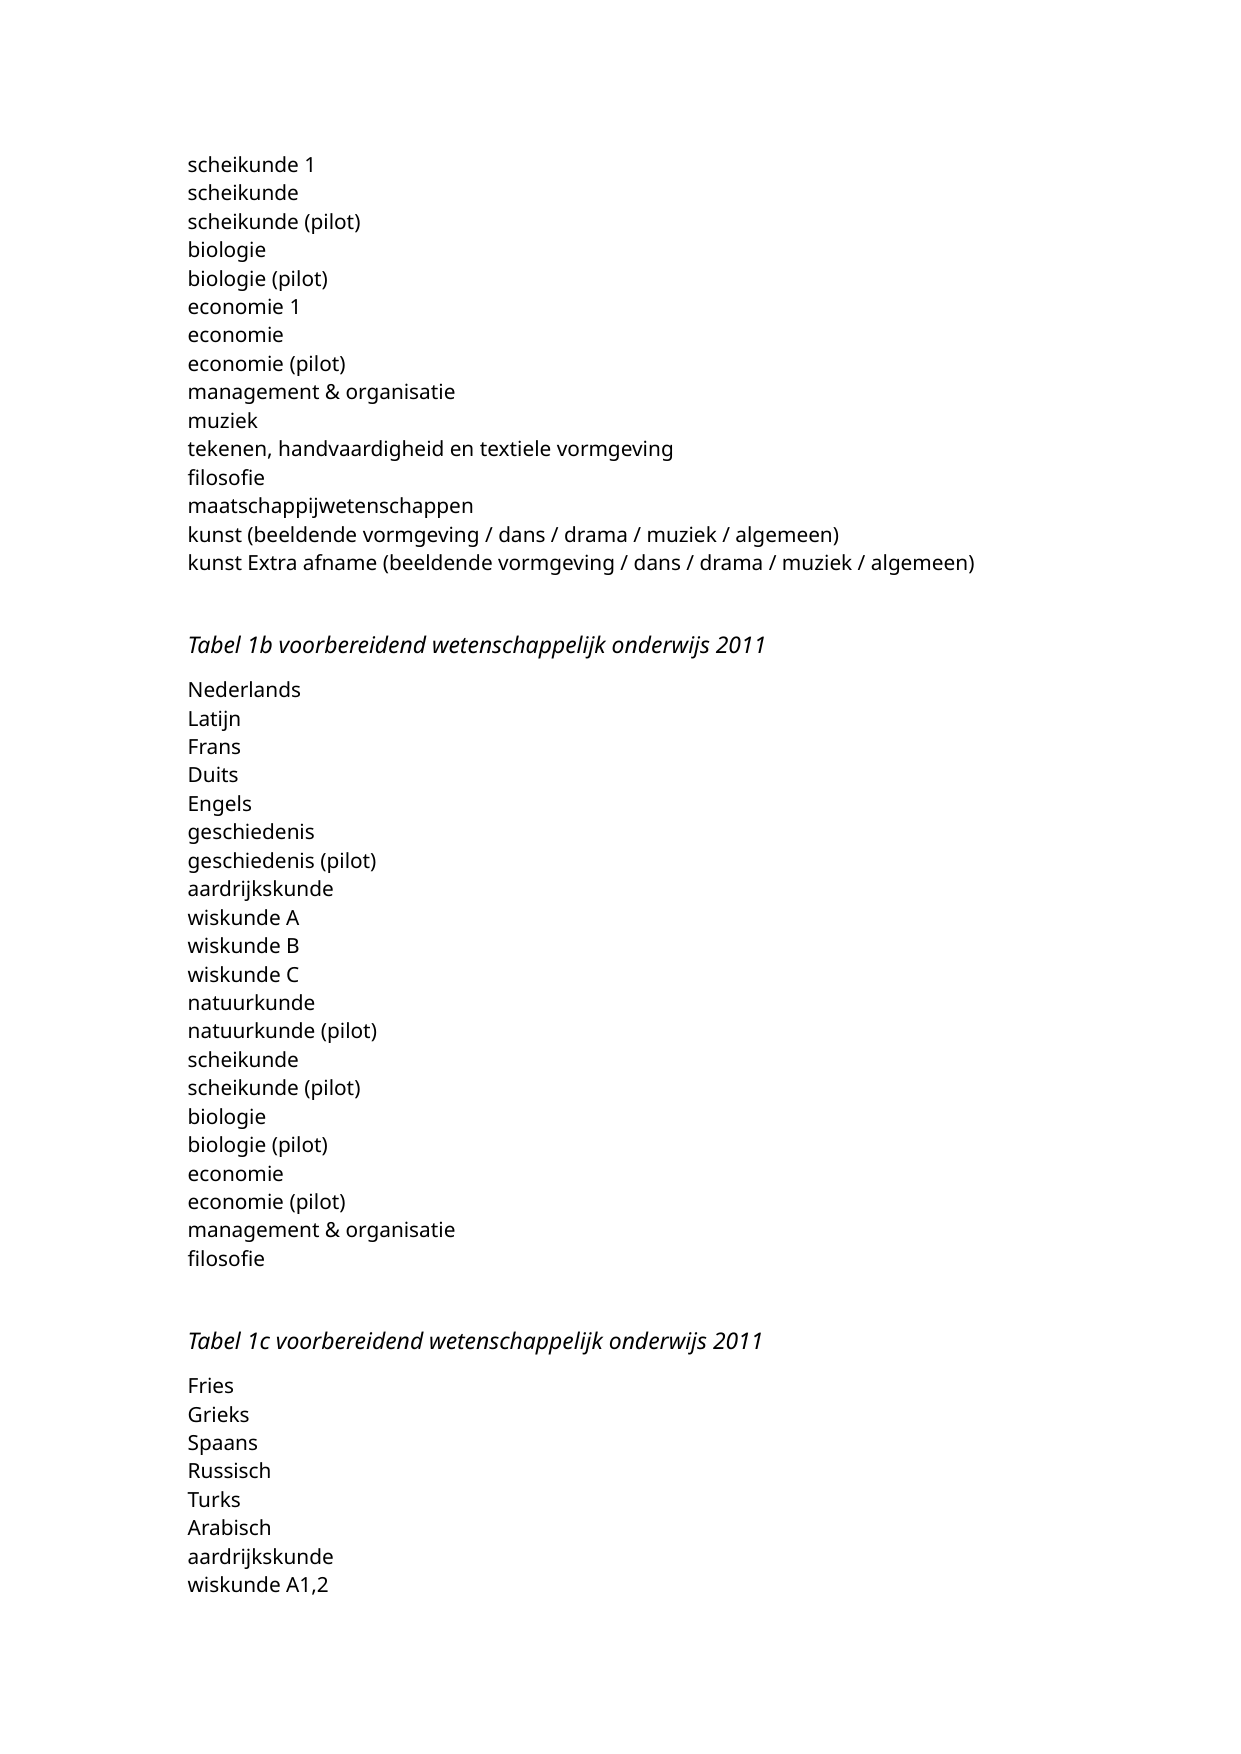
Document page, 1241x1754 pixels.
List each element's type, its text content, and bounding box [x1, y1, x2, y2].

text geschiedenis (pilot) [187, 846, 1053, 874]
text Turks [187, 1485, 1053, 1513]
text scheikunde (pilot) [187, 207, 1053, 235]
text muziek [187, 406, 1053, 434]
text geschiedenis [187, 817, 1053, 846]
text economie [187, 1159, 1053, 1187]
text Spaans [187, 1428, 1053, 1457]
text kunst Extra afname (beeldende vormgeving / dans / drama / muziek / algemeen) [187, 548, 1053, 577]
text Russisch [187, 1457, 1053, 1485]
text Nederlands [187, 675, 1053, 704]
text biologie [187, 1102, 1053, 1130]
text scheikunde (pilot) [187, 1073, 1053, 1102]
text natuurkunde [187, 988, 1053, 1017]
text Duits [187, 761, 1053, 789]
text economie (pilot) [187, 349, 1053, 377]
text economie (pilot) [187, 1187, 1053, 1216]
text biologie [187, 235, 1053, 264]
text filosofie [187, 463, 1053, 491]
text maatschappijwetenschappen [187, 491, 1053, 520]
text Latijn [187, 704, 1053, 732]
text Fries [187, 1371, 1053, 1400]
subtitle Tabel 1b voorbereidend wetenschappelijk onderwijs 2011 [187, 629, 1053, 660]
text management & organisatie [187, 1216, 1053, 1244]
text Grieks [187, 1400, 1053, 1428]
text Frans [187, 732, 1053, 761]
text economie 1 [187, 292, 1053, 321]
text biologie (pilot) [187, 1130, 1053, 1159]
text wiskunde B [187, 931, 1053, 960]
text management & organisatie [187, 377, 1053, 406]
text economie [187, 321, 1053, 349]
text aardrijkskunde [187, 874, 1053, 903]
text wiskunde C [187, 960, 1053, 988]
text Engels [187, 789, 1053, 817]
text filosofie [187, 1244, 1053, 1272]
subtitle Tabel 1c voorbereidend wetenschappelijk onderwijs 2011 [187, 1325, 1053, 1356]
text scheikunde [187, 1045, 1053, 1073]
text tekenen, handvaardigheid en textiele vormgeving [187, 434, 1053, 463]
text natuurkunde (pilot) [187, 1017, 1053, 1045]
text kunst (beeldende vormgeving / dans / drama / muziek / algemeen) [187, 520, 1053, 548]
text aardrijkskunde [187, 1542, 1053, 1570]
text biologie (pilot) [187, 264, 1053, 292]
text Arabisch [187, 1513, 1053, 1542]
text wiskunde A [187, 903, 1053, 931]
text scheikunde 1 [187, 150, 1053, 178]
text scheikunde [187, 178, 1053, 207]
text wiskunde A1,2 [187, 1570, 1053, 1599]
